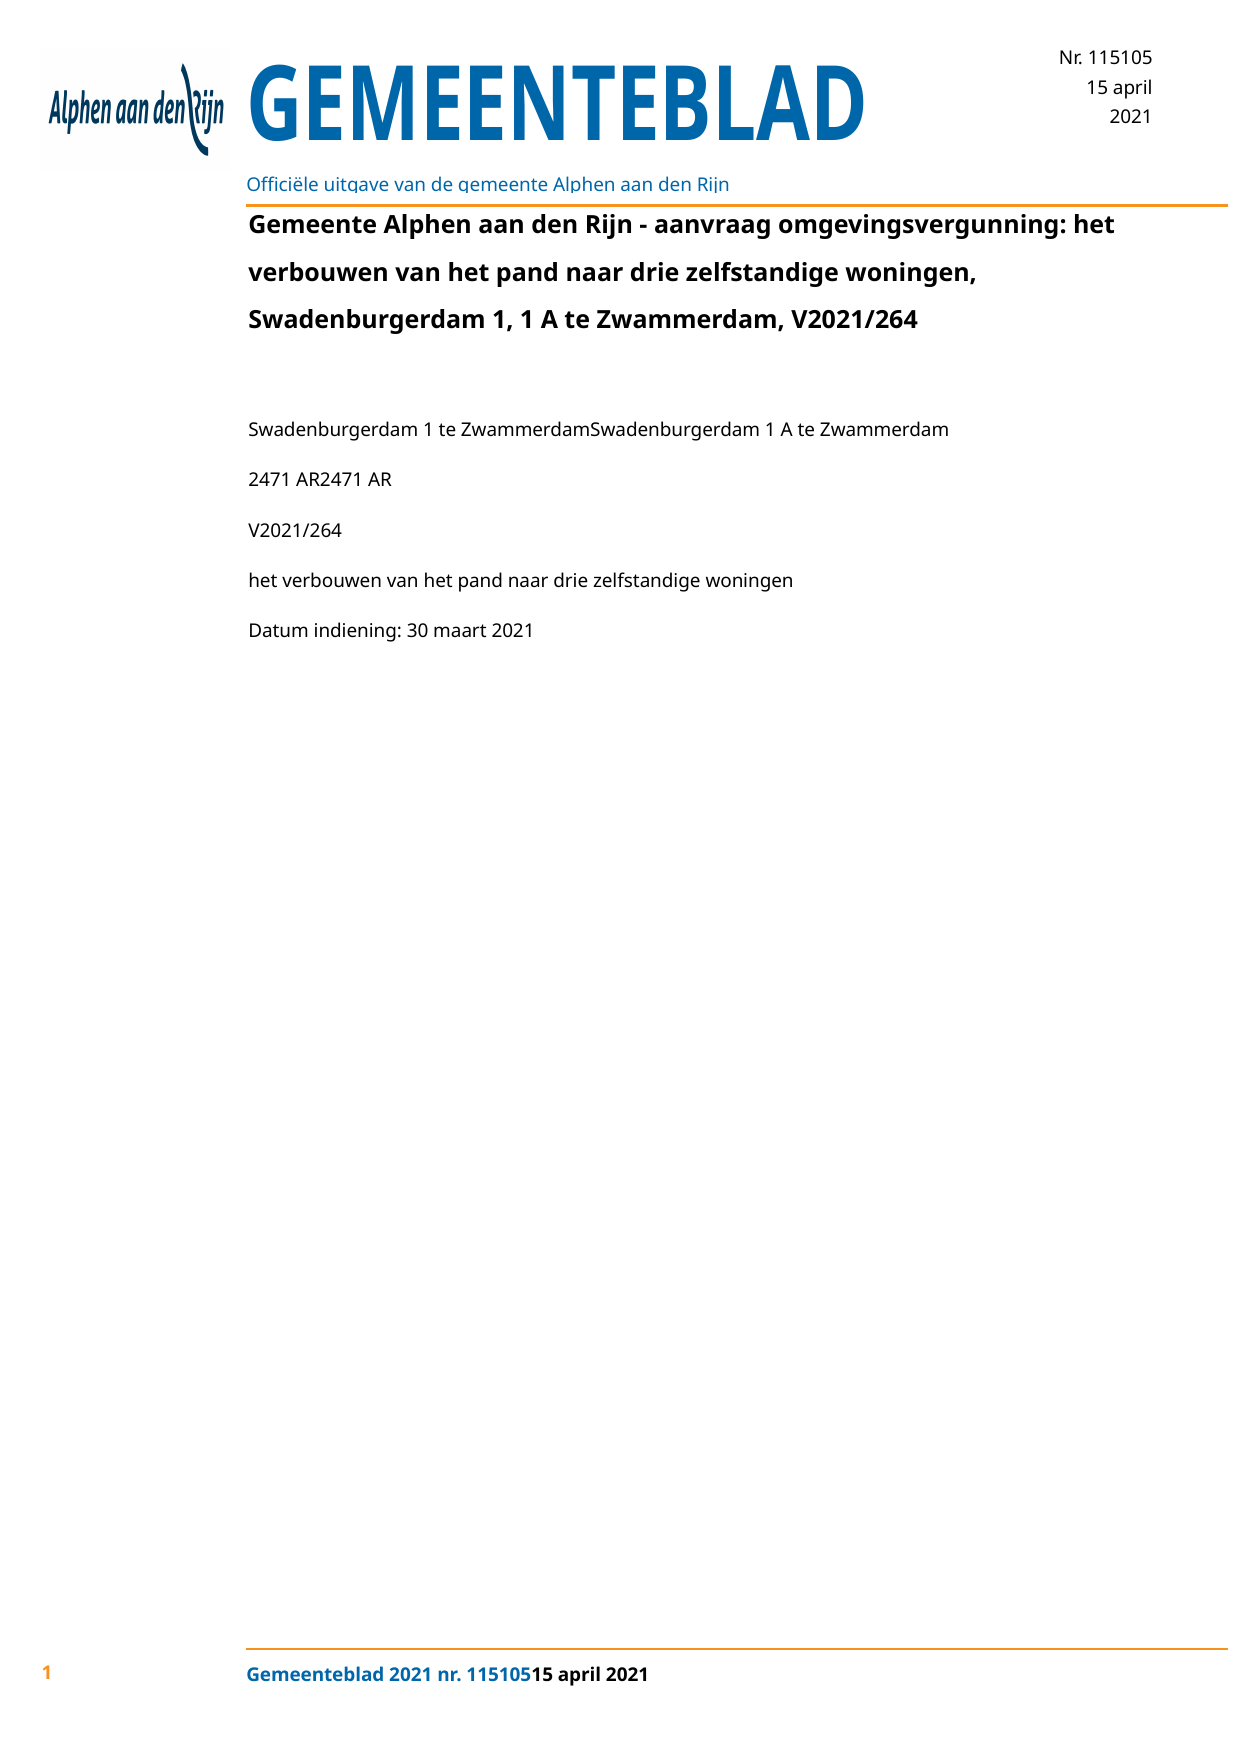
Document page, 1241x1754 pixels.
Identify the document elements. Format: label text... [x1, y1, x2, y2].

text Swadenburgerdam 1 te ZwammerdamSwadenburgerdam 1 A te Zwammerdam [248, 416, 1152, 442]
picture [41, 47, 231, 172]
text het verbouwen van het pand naar drie zelfstandige woningen [248, 567, 1152, 593]
text Datum indiening: 30 maart 2021 [248, 618, 1152, 643]
text V2021/264 [248, 517, 1152, 542]
text Gemeente Alphen aan den Rijn - aanvraag omgevingsvergunning: het verbouwen van het pand naar drie zelfstandige woningen, Swadenburgerdam 1, 1 A te Zwammerdam, V2021/264 [248, 207, 1152, 336]
text 2471 AR2471 AR [248, 466, 1152, 492]
